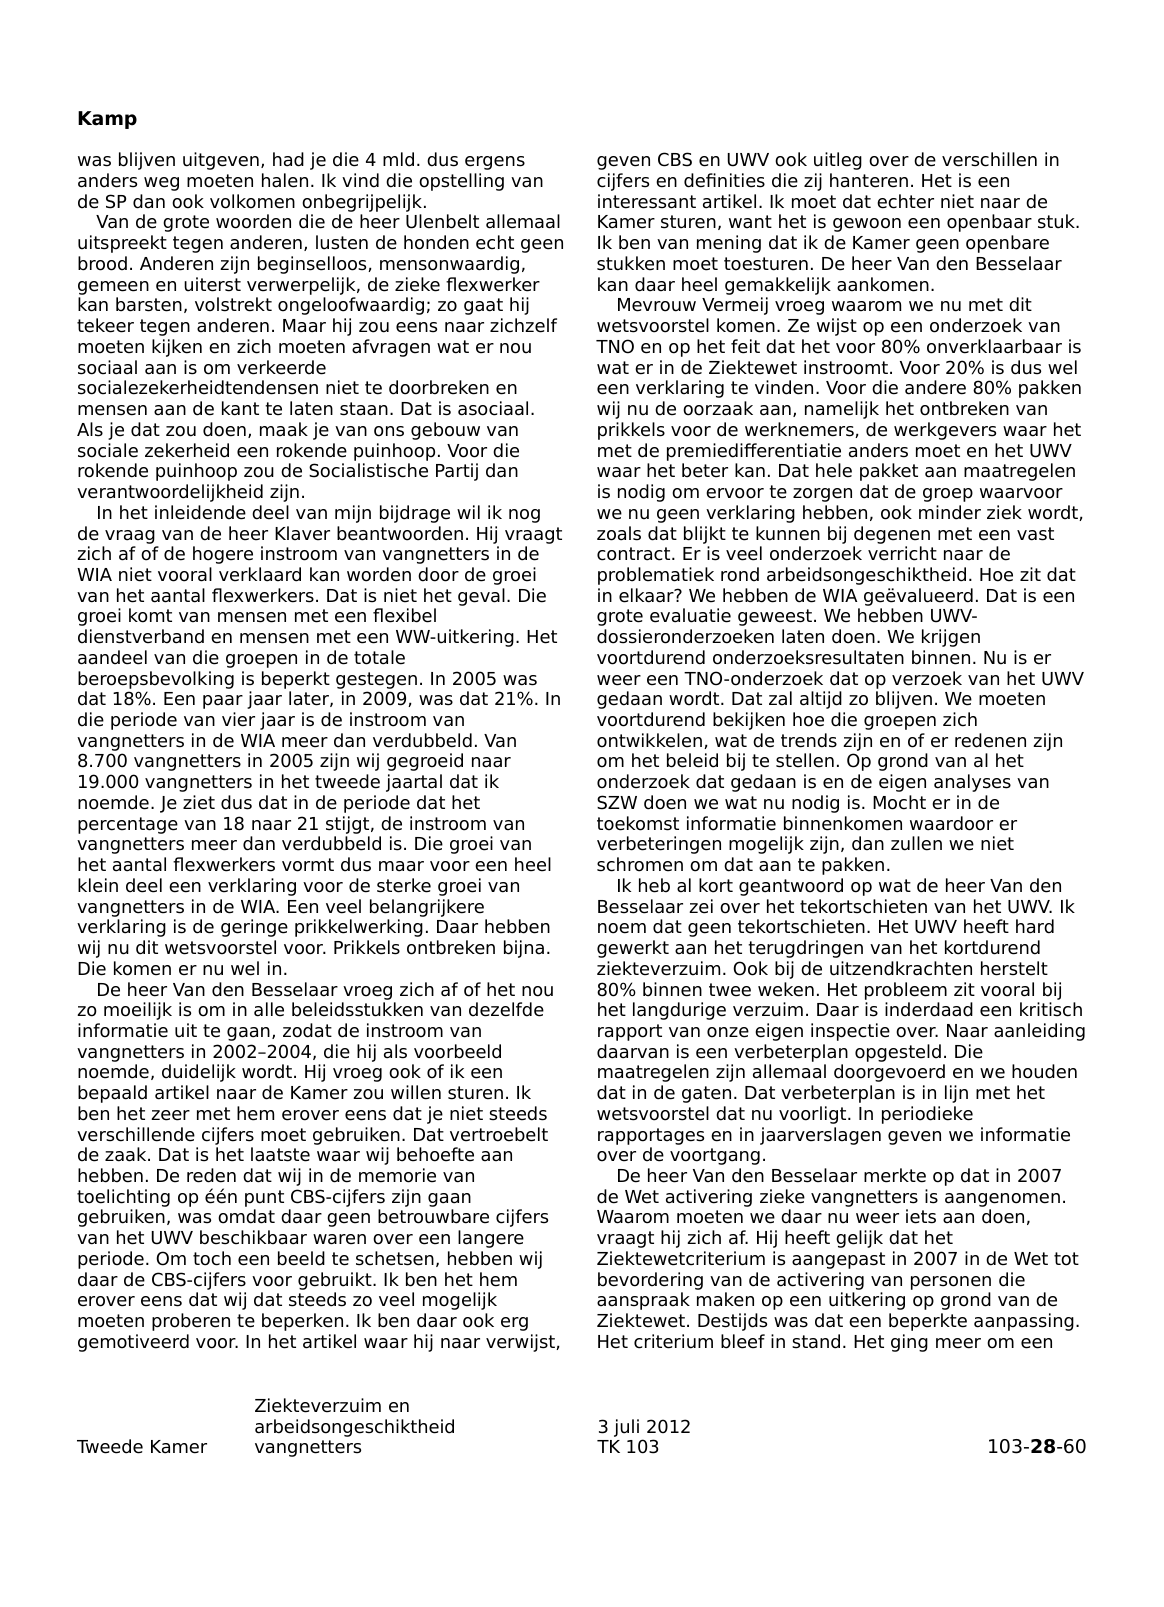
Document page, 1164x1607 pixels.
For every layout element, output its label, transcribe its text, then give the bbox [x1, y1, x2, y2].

text Ik heb al kort geantwoord op wat de heer Van den Besselaar zei over het tekortschieten van het UWV. Ik noem dat geen tekortschieten. Het UWV heeft hard gewerkt aan het terugdringen van het kortdurend ziekteverzuim. Ook bij de uitzendkrachten herstelt 80% binnen twee weken. Het probleem zit vooral bij het langdurige verzuim. Daar is inderdaad een kritisch rapport van onze eigen inspectie over. Naar aanleiding daarvan is een verbeterplan opgesteld. Die maatregelen zijn allemaal doorgevoerd en we houden dat in de gaten. Dat verbeterplan is in lijn met het wetsvoorstel dat nu voorligt. In periodieke rapportages en in jaarverslagen geven we informatie over de voortgang. [596, 876, 1087, 1166]
text In het inleidende deel van mijn bijdrage wil ik nog de vraag van de heer Klaver beantwoorden. Hij vraagt zich af of de hogere instroom van vangnetters in de WIA niet vooral verklaard kan worden door de groei van het aantal flexwerkers. Dat is niet het geval. Die groei komt van mensen met een flexibel dienstverband en mensen met een WW-uitkering. Het aandeel van die groepen in de totale beroepsbevolking is beperkt gestegen. In 2005 was dat 18%. Een paar jaar later, in 2009, was dat 21%. In die periode van vier jaar is de instroom van vangnetters in de WIA meer dan verdubbeld. Van 8.700 vangnetters in 2005 zijn wij gegroeid naar 19.000 vangnetters in het tweede jaartal dat ik noemde. Je ziet dus dat in de periode dat het percentage van 18 naar 21 stijgt, de instroom van vangnetters meer dan verdubbeld is. Die groei van het aantal flexwerkers vormt dus maar voor een heel klein deel een verklaring voor de sterke groei van vangnetters in de WIA. Een veel belangrijkere verklaring is de geringe prikkelwerking. Daar hebben wij nu dit wetsvoorstel voor. Prikkels ontbreken bijna. Die komen er nu wel in. [77, 503, 567, 979]
text was blijven uitgeven, had je die 4 mld. dus ergens anders weg moeten halen. Ik vind die opstelling van de SP dan ook volkomen onbegrijpelijk. [77, 150, 567, 212]
text De heer Van den Besselaar merkte op dat in 2007 de Wet activering zieke vangnetters is aangenomen. Waarom moeten we daar nu weer iets aan doen, vraagt hij zich af. Hij heeft gelijk dat het Ziektewetcriterium is aangepast in 2007 in de Wet tot bevordering van de activering van personen die aanspraak maken op een uitkering op grond van de Ziektewet. Destijds was dat een beperkte aanpassing. Het criterium bleef in stand. Het ging meer om een [596, 1166, 1087, 1352]
text Van de grote woorden die de heer Ulenbelt allemaal uitspreekt tegen anderen, lusten de honden echt geen brood. Anderen zijn beginselloos, mensonwaardig, gemeen en uiterst verwerpelijk, de zieke flexwerker kan barsten, volstrekt ongeloofwaardig; zo gaat hij tekeer tegen anderen. Maar hij zou eens naar zichzelf moeten kijken en zich moeten afvragen wat er nou sociaal aan is om verkeerde socialezekerheidtendensen niet te doorbreken en mensen aan de kant te laten staan. Dat is asociaal. Als je dat zou doen, maak je van ons gebouw van sociale zekerheid een rokende puinhoop. Voor die rokende puinhoop zou de Socialistische Partij dan verantwoordelijkheid zijn. [77, 212, 567, 503]
text De heer Van den Besselaar vroeg zich af of het nou zo moeilijk is om in alle beleidsstukken van dezelfde informatie uit te gaan, zodat de instroom van vangnetters in 2002–2004, die hij als voorbeeld noemde, duidelijk wordt. Hij vroeg ook of ik een bepaald artikel naar de Kamer zou willen sturen. Ik ben het zeer met hem erover eens dat je niet steeds verschillende cijfers moet gebruiken. Dat vertroebelt de zaak. Dat is het laatste waar wij behoefte aan hebben. De reden dat wij in de memorie van toelichting op één punt CBS-cijfers zijn gaan gebruiken, was omdat daar geen betrouwbare cijfers van het UWV beschikbaar waren over een langere periode. Om toch een beeld te schetsen, hebben wij daar de CBS-cijfers voor gebruikt. Ik ben het hem erover eens dat wij dat steeds zo veel mogelijk moeten proberen te beperken. Ik ben daar ook erg gemotiveerd voor. In het artikel waar hij naar verwijst, [77, 979, 567, 1352]
text Mevrouw Vermeij vroeg waarom we nu met dit wetsvoorstel komen. Ze wijst op een onderzoek van TNO en op het feit dat het voor 80% onverklaarbaar is wat er in de Ziektewet instroomt. Voor 20% is dus wel een verklaring te vinden. Voor die andere 80% pakken wij nu de oorzaak aan, namelijk het ontbreken van prikkels voor de werknemers, de werkgevers waar het met de premiedifferentiatie anders moet en het UWV waar het beter kan. Dat hele pakket aan maatregelen is nodig om ervoor te zorgen dat de groep waarvoor we nu geen verklaring hebben, ook minder ziek wordt, zoals dat blijkt te kunnen bij degenen met een vast contract. Er is veel onderzoek verricht naar de problematiek rond arbeidsongeschiktheid. Hoe zit dat in elkaar? We hebben de WIA geëvalueerd. Dat is een grote evaluatie geweest. We hebben UWV-dossieronderzoeken laten doen. We krijgen voortdurend onderzoeksresultaten binnen. Nu is er weer een TNO-onderzoek dat op verzoek van het UWV gedaan wordt. Dat zal altijd zo blijven. We moeten voortdurend bekijken hoe die groepen zich ontwikkelen, wat de trends zijn en of er redenen zijn om het beleid bij te stellen. Op grond van al het onderzoek dat gedaan is en de eigen analyses van SZW doen we wat nu nodig is. Mocht er in de toekomst informatie binnenkomen waardoor er verbeteringen mogelijk zijn, dan zullen we niet schromen om dat aan te pakken. [596, 295, 1087, 876]
text geven CBS en UWV ook uitleg over de verschillen in cijfers en definities die zij hanteren. Het is een interessant artikel. Ik moet dat echter niet naar de Kamer sturen, want het is gewoon een openbaar stuk. Ik ben van mening dat ik de Kamer geen openbare stukken moet toesturen. De heer Van den Besselaar kan daar heel gemakkelijk aankomen. [596, 150, 1087, 295]
